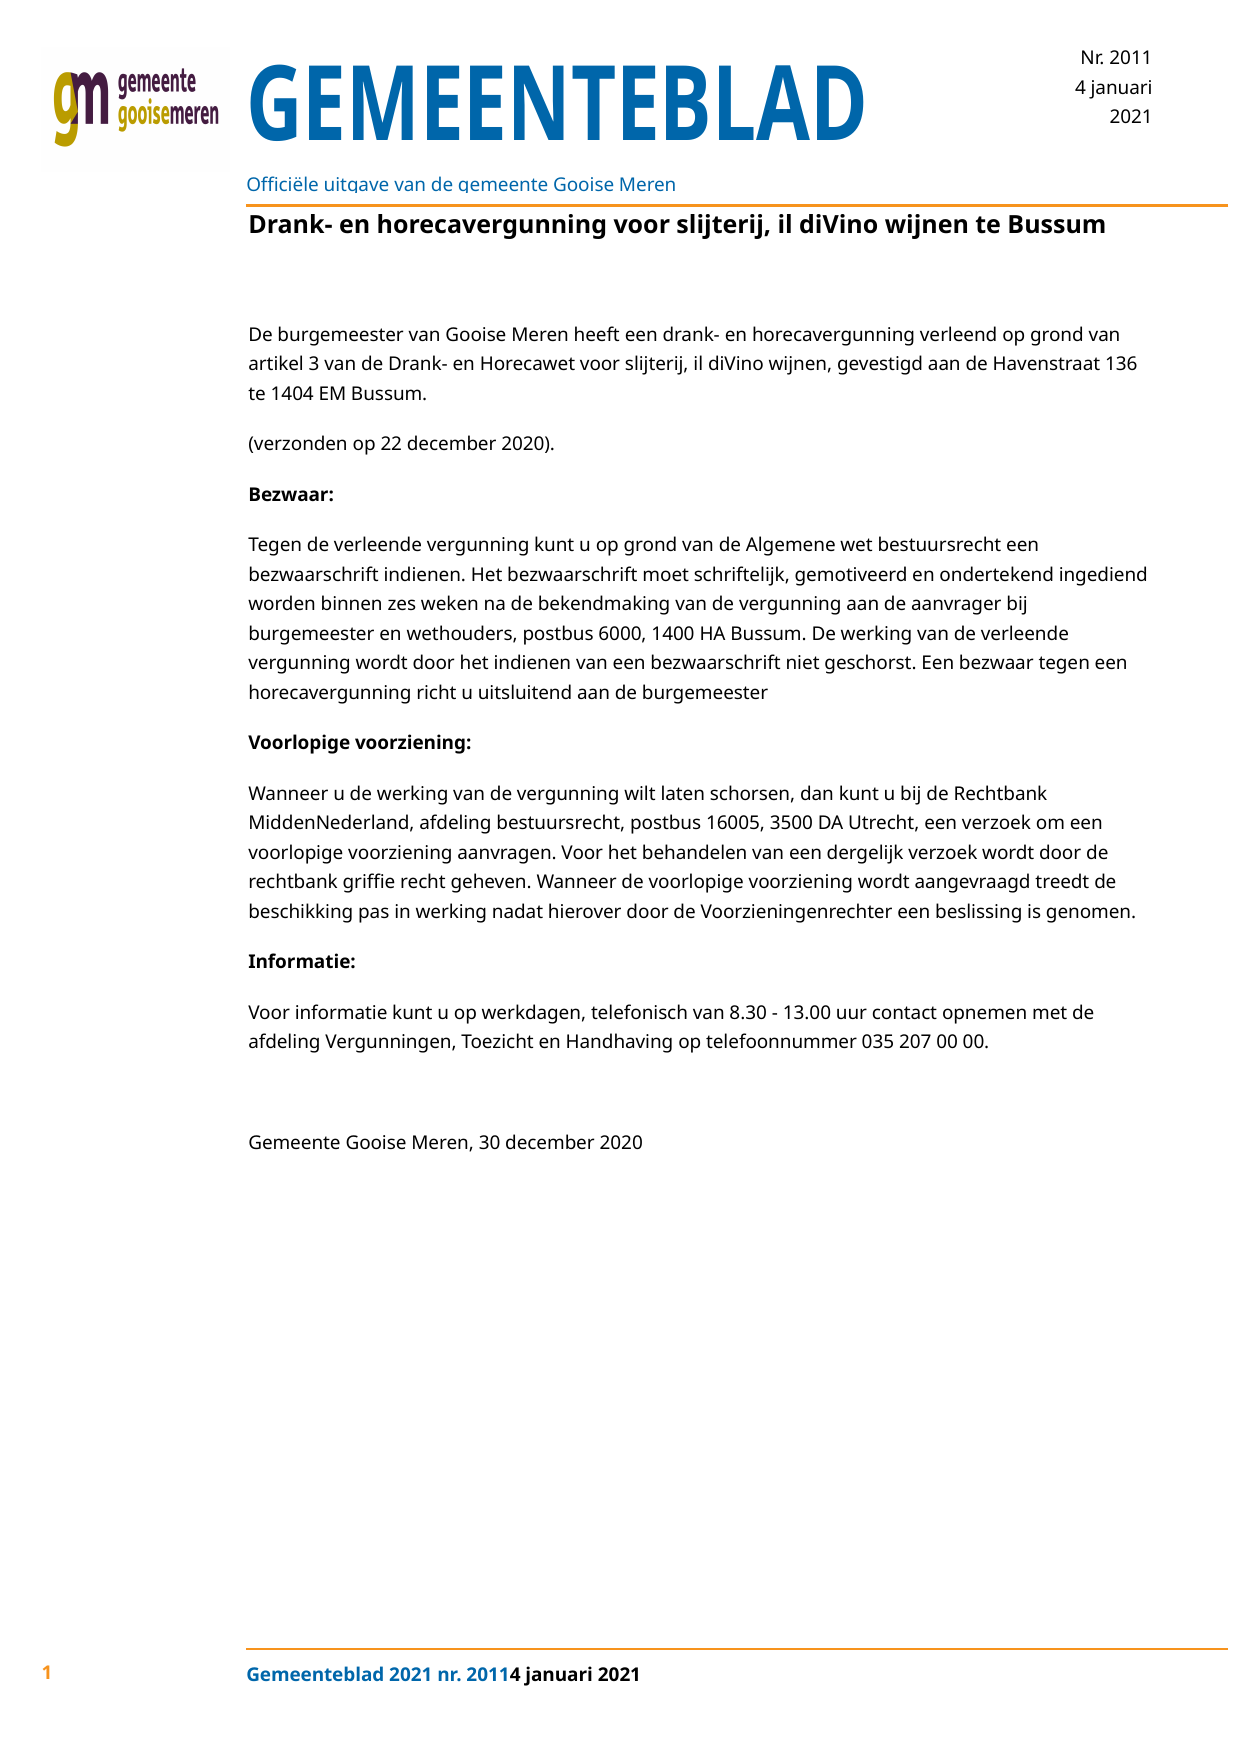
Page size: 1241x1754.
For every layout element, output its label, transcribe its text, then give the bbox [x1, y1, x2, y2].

text Drank- en horecavergunning voor slijterij, il diVino wijnen te Bussum [248, 207, 1152, 241]
text De burgemeester van Gooise Meren heeft een drank- en horecavergunning verleend op grond van artikel 3 van de Drank- en Horecawet voor slijterij, il diVino wijnen, gevestigd aan de Havenstraat 136 te 1404 EM Bussum. [248, 321, 1152, 406]
picture [41, 47, 231, 172]
text Gemeente Gooise Meren, 30 december 2020 [248, 1129, 1152, 1155]
text (verzonden op 22 december 2020). [248, 430, 1152, 456]
text Voorlopige voorziening: [248, 729, 1152, 755]
text Informatie: [248, 949, 1152, 974]
text Wanneer u de werking van de vergunning wilt laten schorsen, dan kunt u bij de Rechtbank MiddenNederland, afdeling bestuursrecht, postbus 16005, 3500 DA Utrecht, een verzoek om een voorlopige voorziening aanvragen. Voor het behandelen van een dergelijk verzoek wordt door de rechtbank griffie recht geheven. Wanneer de voorlopige voorziening wordt aangevraagd treedt de beschikking pas in werking nadat hierover door de Voorzieningenrechter een beslissing is genomen. [248, 780, 1152, 924]
text Bezwaar: [248, 481, 1152, 506]
text Voor informatie kunt u op werkdagen, telefonisch van 8.30 - 13.00 uur contact opnemen met de afdeling Vergunningen, Toezicht en Handhaving op telefoonnummer 035 207 00 00. [248, 999, 1152, 1054]
text Tegen de verleende vergunning kunt u op grond van de Algemene wet bestuursrecht een bezwaarschrift indienen. Het bezwaarschrift moet schriftelijk, gemotiveerd en ondertekend ingediend worden binnen zes weken na de bekendmaking van de vergunning aan de aanvrager bij burgemeester en wethouders, postbus 6000, 1400 HA Bussum. De werking van de verleende vergunning wordt door het indienen van een bezwaarschrift niet geschorst. Een bezwaar tegen een horecavergunning richt u uitsluitend aan de burgemeester [248, 531, 1152, 705]
